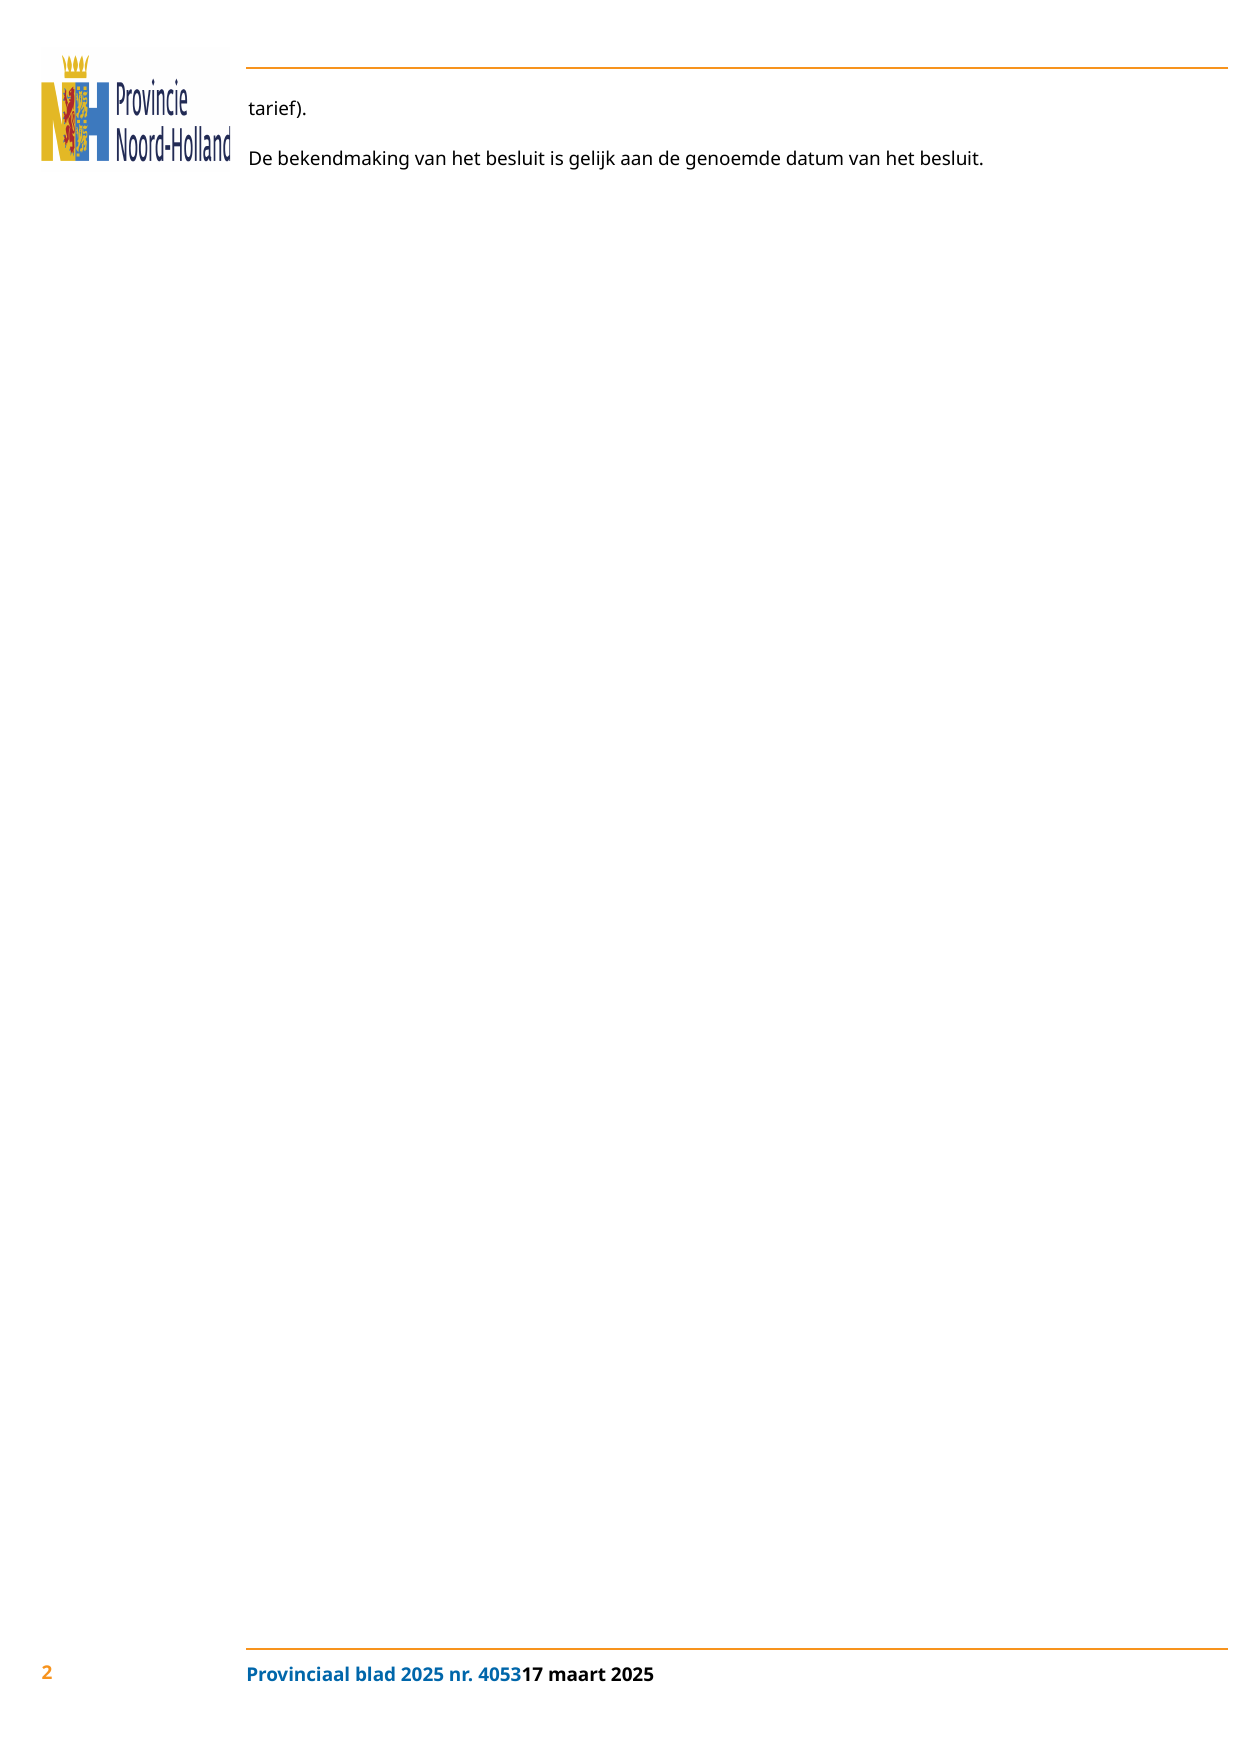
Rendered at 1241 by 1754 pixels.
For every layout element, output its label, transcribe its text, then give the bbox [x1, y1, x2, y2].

text De bekendmaking van het besluit is gelijk aan de genoemde datum van het besluit. [248, 145, 1152, 171]
text tarief). [248, 95, 1152, 121]
picture [41, 47, 231, 172]
